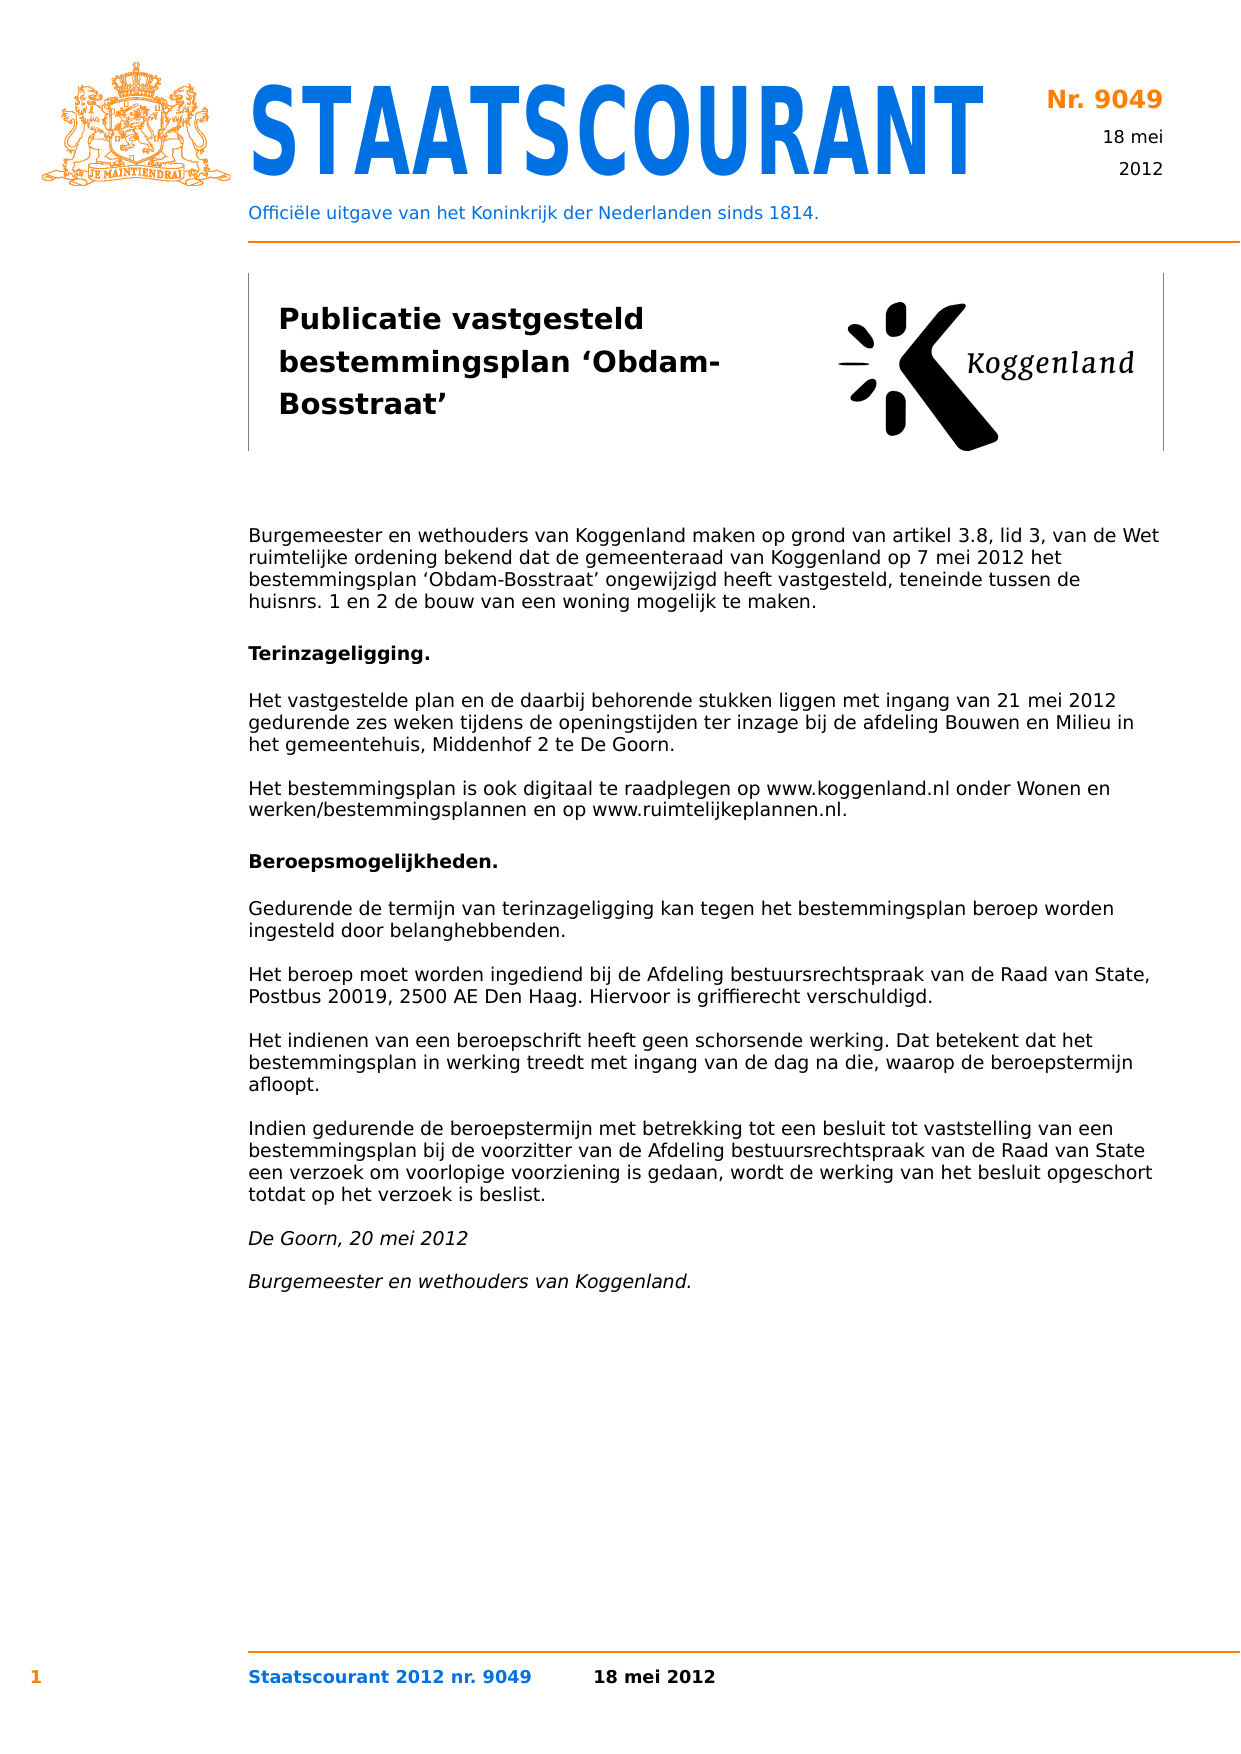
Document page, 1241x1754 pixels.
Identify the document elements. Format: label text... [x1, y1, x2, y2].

text Het indienen van een beroepschrift heeft geen schorsende werking. Dat betekent dat het bestemmingsplan in werking treedt met ingang van de dag na die, waarop de beroepstermijn afloopt. [248, 1030, 1163, 1096]
text Het bestemmingsplan is ook digitaal te raadplegen op www.koggenland.nl onder Wonen en werken/bestemmingsplannen en op www.ruimtelijkeplannen.nl. [248, 777, 1163, 821]
table_cell 18 mei [998, 121, 1240, 153]
text Het beroep moet worden ingediend bij de Afdeling bestuursrechtspraak van de Raad van State, Postbus 20019, 2500 AE Den Haag. Hiervoor is griffierecht verschuldigd. [248, 964, 1163, 1008]
table_header Nr. 9049 [998, 62, 1240, 121]
picture [838, 302, 1134, 451]
subtitle Terinzageligging. [248, 643, 1163, 664]
table_header STAATSCOURANT [248, 62, 998, 203]
text Burgemeester en wethouders van Koggenland maken op grond van artikel 3.8, lid 3, van de Wet ruimtelijke ordening bekend dat de gemeenteraad van Koggenland op 7 mei 2012 het bestemmingsplan ‘Obdam-Bosstraat’ ongewijzigd heeft vastgesteld, teneinde tussen de huisnrs. 1 en 2 de bouw van een woning mogelijk te maken. [248, 525, 1163, 613]
table_cell Officiële uitgave van het Koninkrijk der Nederlanden sinds 1814. [248, 203, 1240, 241]
table_header [25, 62, 248, 241]
text Het vastgestelde plan en de daarbij behorende stukken liggen met ingang van 21 mei 2012 gedurende zes weken tijdens de openingstijden ter inzage bij de afdeling Bouwen en Milieu in het gemeentehuis, Middenhof 2 te De Goorn. [248, 689, 1163, 756]
text Burgemeester en wethouders van Koggenland. [248, 1271, 1163, 1293]
subtitle Beroepsmogelijkheden. [248, 851, 1163, 873]
text De Goorn, 20 mei 2012 [248, 1228, 1163, 1249]
table_cell 2012 [998, 153, 1240, 203]
text Gedurende de termijn van terinzageligging kan tegen het bestemmingsplan beroep worden ingesteld door belanghebbenden. [248, 898, 1163, 942]
subtitle Publicatie vastgesteld bestemmingsplan ‘Obdam-Bosstraat’ [249, 273, 1163, 451]
text Indien gedurende de beroepstermijn met betrekking tot een besluit tot vaststelling van een bestemmingsplan bij de voorzitter van de Afdeling bestuursrechtspraak van de Raad van State een verzoek om voorlopige voorziening is gedaan, wordt de werking van het besluit opgeschort totdat op het verzoek is beslist. [248, 1118, 1163, 1206]
picture [41, 62, 231, 186]
